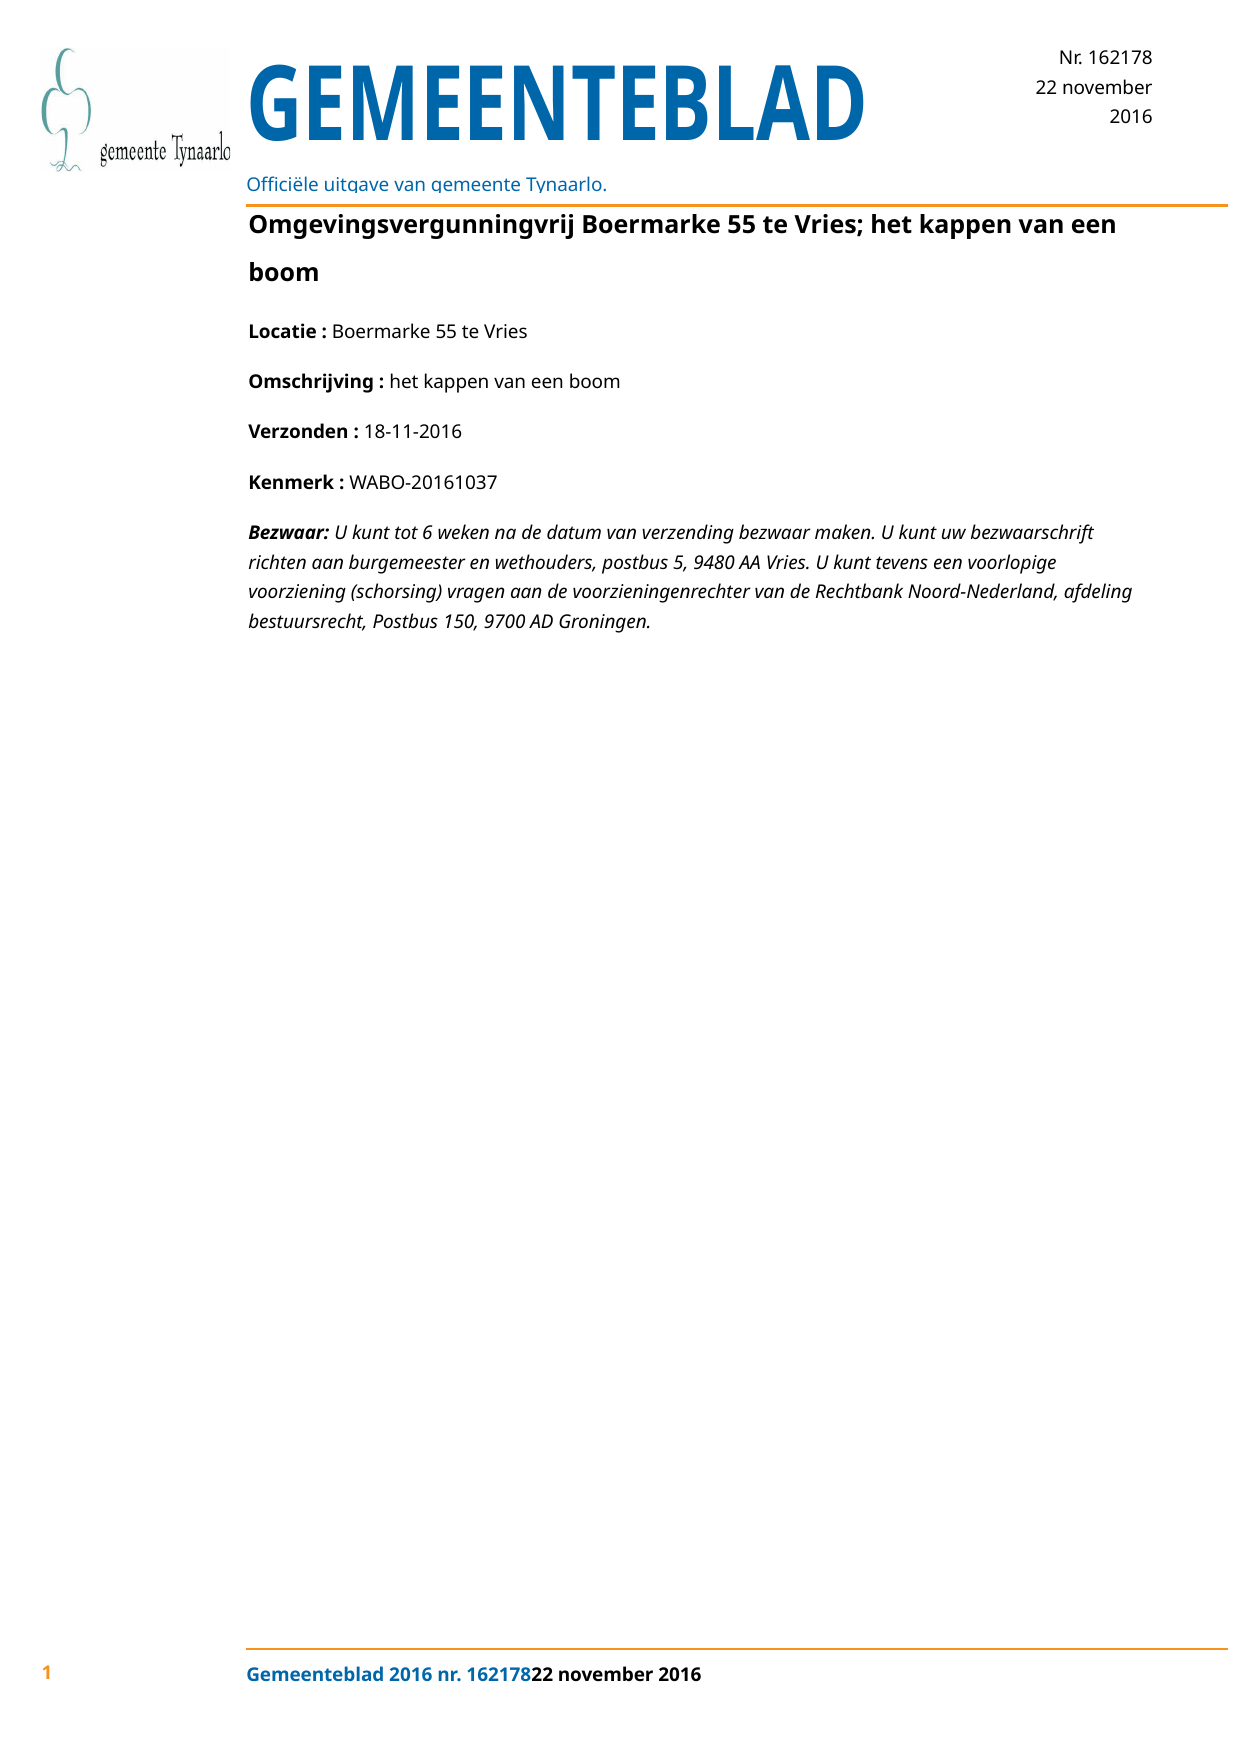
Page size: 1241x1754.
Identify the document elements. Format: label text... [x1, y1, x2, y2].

text Omgevingsvergunningvrij Boermarke 55 te Vries; het kappen van een boom [248, 207, 1152, 288]
text Omschrijving : het kappen van een boom [248, 368, 1152, 394]
text Bezwaar: U kunt tot 6 weken na de datum van verzending bezwaar maken. U kunt uw bezwaarschrift richten aan burgemeester en wethouders, postbus 5, 9480 AA Vries. U kunt tevens een voorlopige voorziening (schorsing) vragen aan de voorzieningenrechter van de Rechtbank Noord-Nederland, afdeling bestuursrecht, Postbus 150, 9700 AD Groningen. [248, 519, 1152, 634]
picture [41, 47, 231, 172]
text Locatie : Boermarke 55 te Vries [248, 318, 1152, 344]
text Kenmerk : WABO-20161037 [248, 469, 1152, 495]
text Verzonden : 18-11-2016 [248, 419, 1152, 444]
